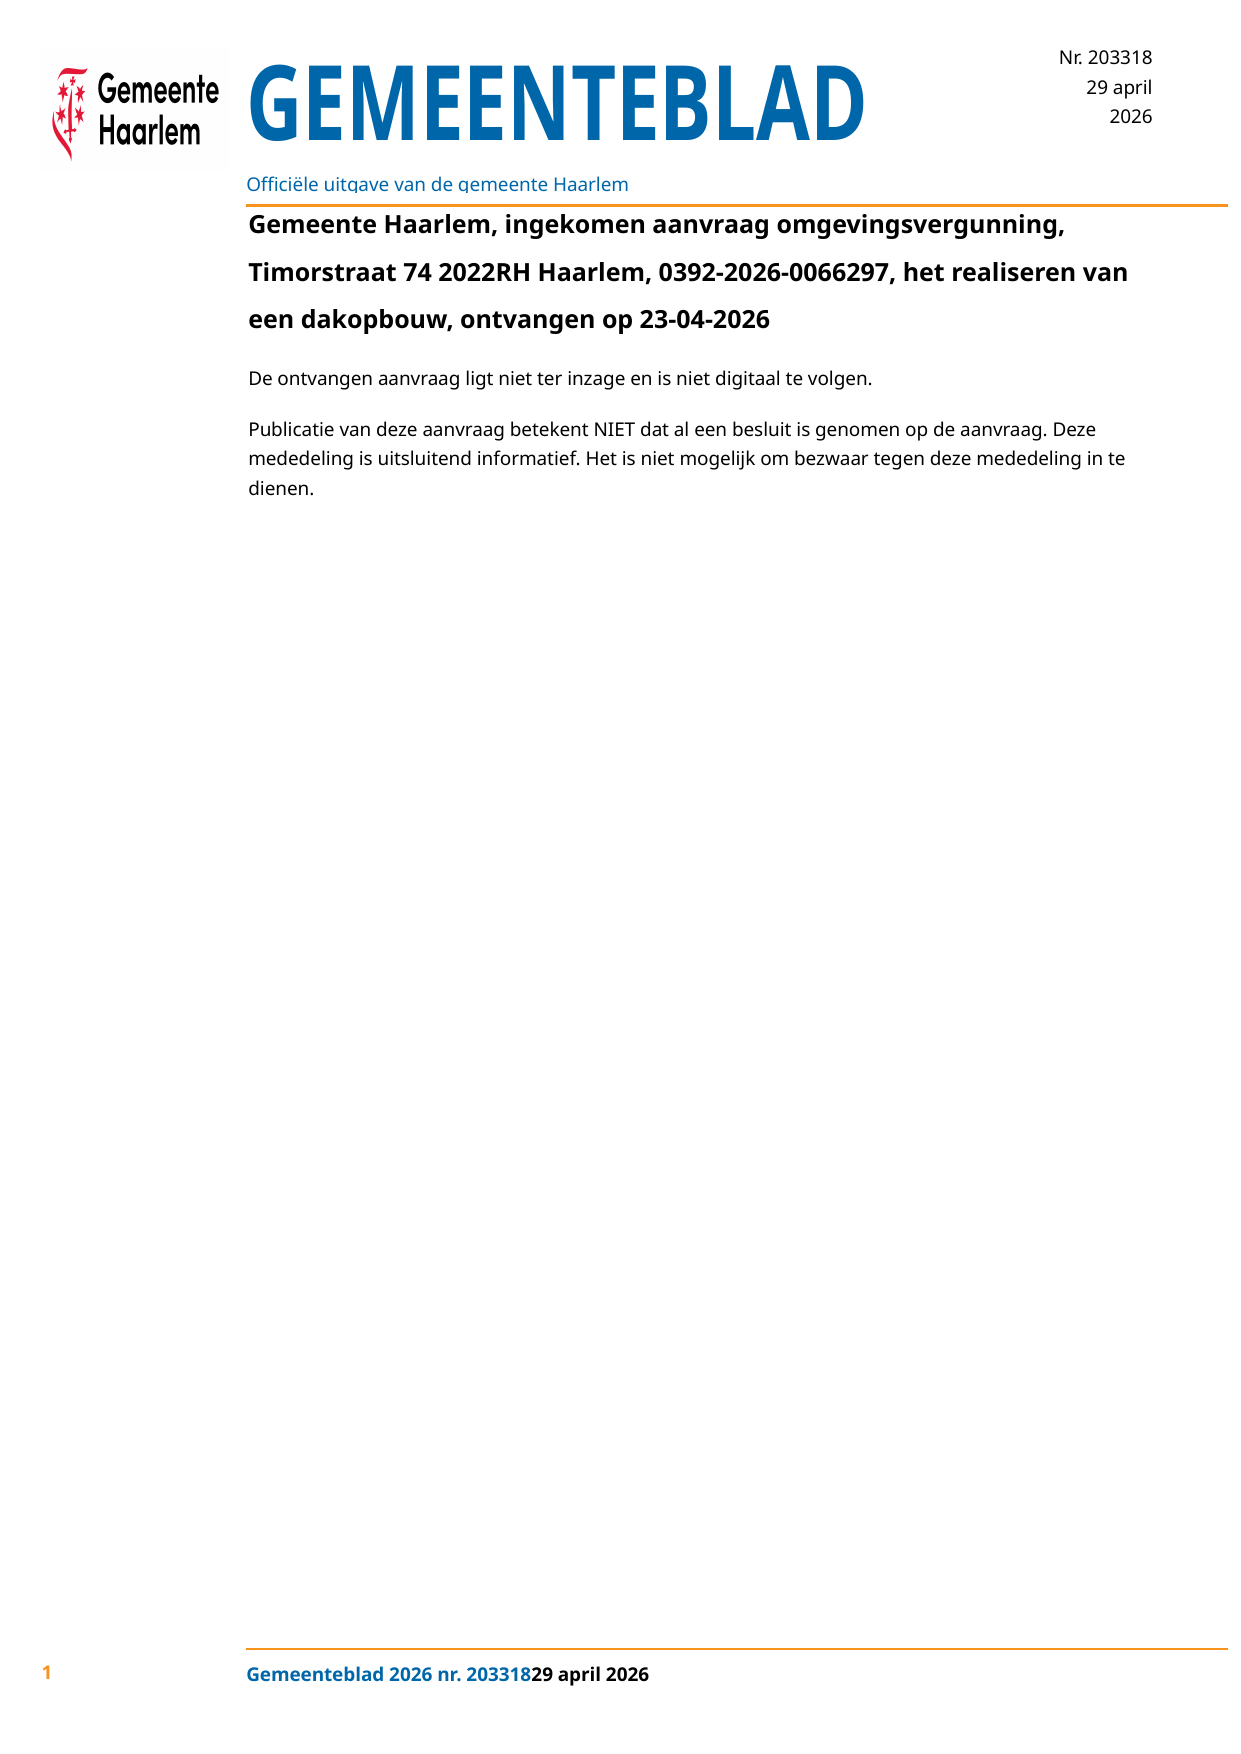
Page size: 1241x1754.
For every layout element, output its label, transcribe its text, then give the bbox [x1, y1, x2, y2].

text De ontvangen aanvraag ligt niet ter inzage en is niet digitaal te volgen. [248, 366, 1152, 391]
text Gemeente Haarlem, ingekomen aanvraag omgevingsvergunning, Timorstraat 74 2022RH Haarlem, 0392-2026-0066297, het realiseren van een dakopbouw, ontvangen op 23-04-2026 [248, 207, 1152, 336]
text Publicatie van deze aanvraag betekent NIET dat al een besluit is genomen op de aanvraag. Deze mededeling is uitsluitend informatief. Het is niet mogelijk om bezwaar tegen deze mededeling in te dienen. [248, 416, 1152, 501]
picture [41, 47, 231, 172]
